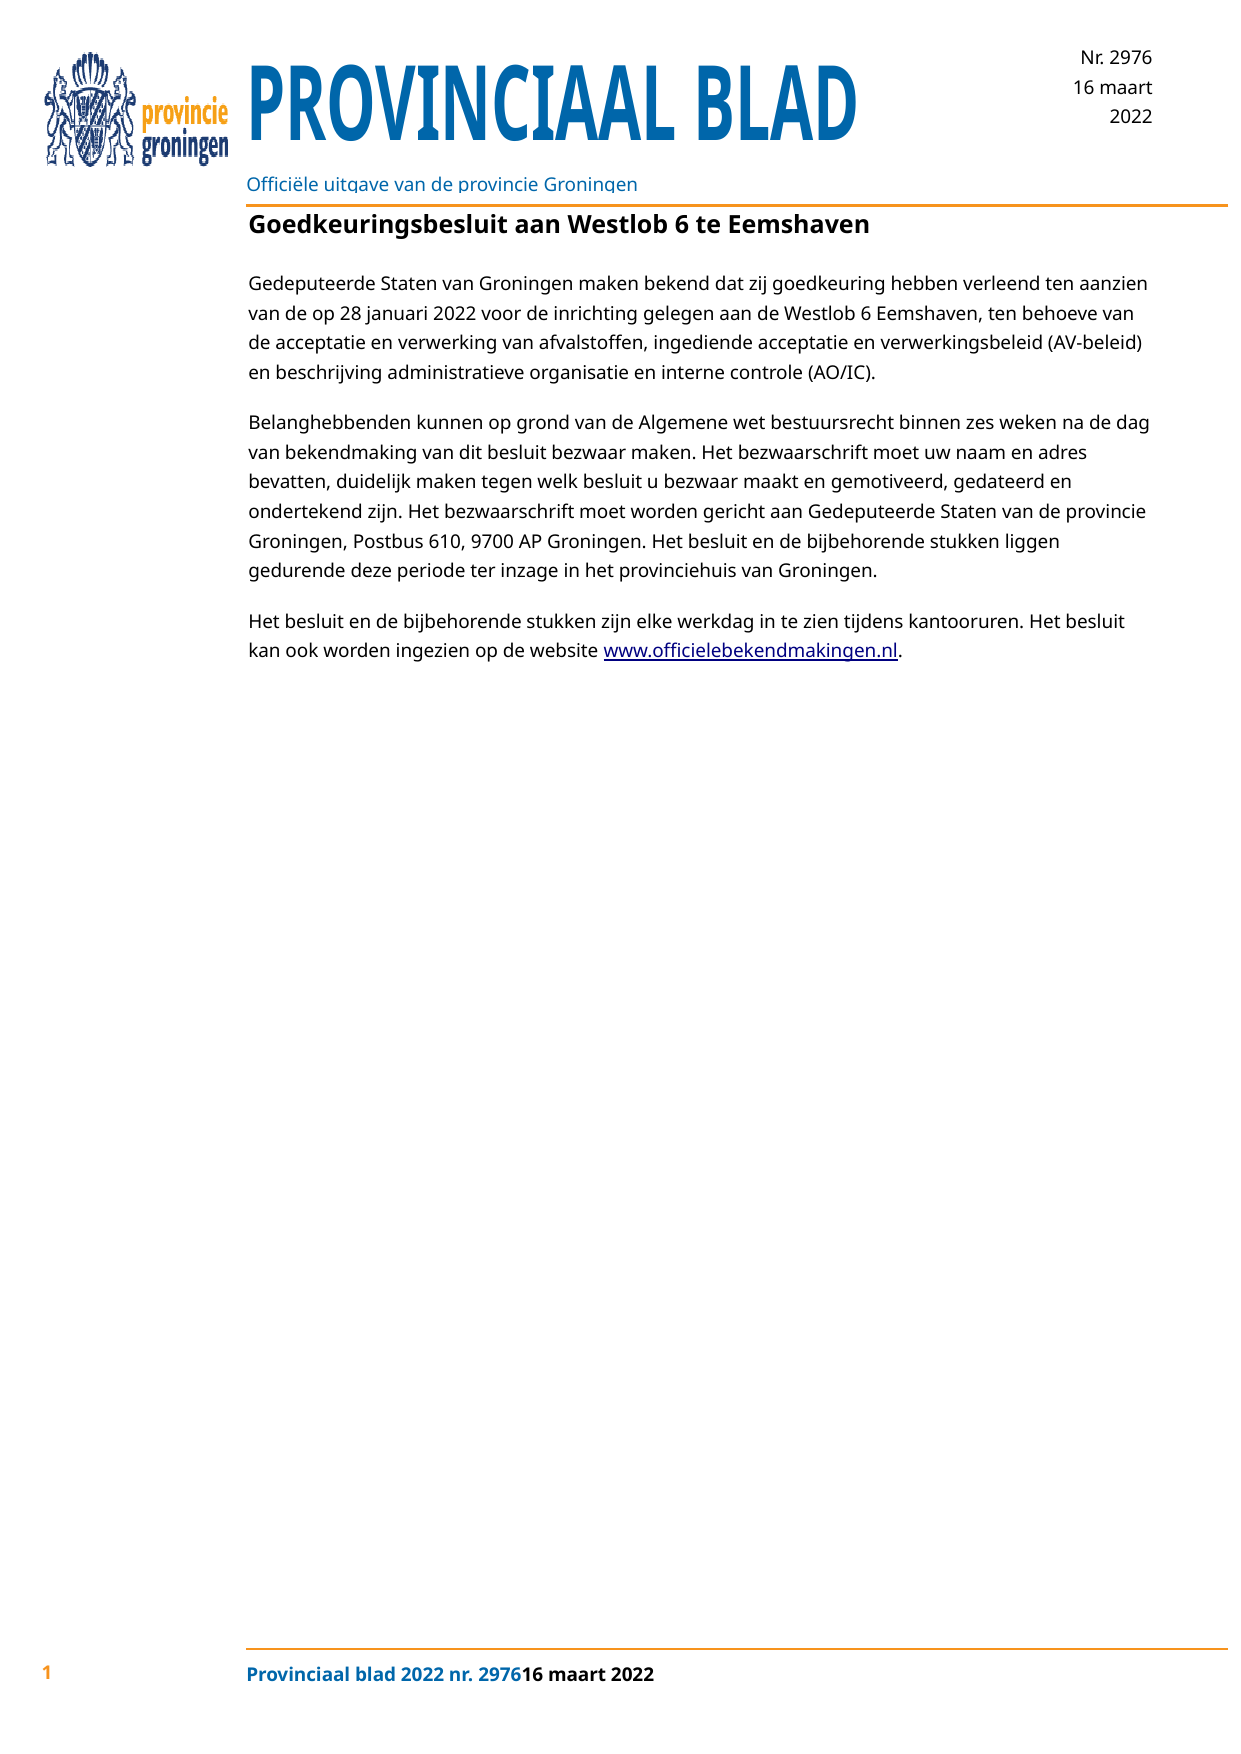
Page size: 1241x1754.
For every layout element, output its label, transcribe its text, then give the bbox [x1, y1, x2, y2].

text Goedkeuringsbesluit aan Westlob 6 te Eemshaven [248, 207, 1152, 241]
text Het besluit en de bijbehorende stukken zijn elke werkdag in te zien tijdens kantooruren. Het besluit kan ook worden ingezien op de website www.officielebekendmakingen.nl. [248, 608, 1152, 663]
text Belanghebbenden kunnen op grond van de Algemene wet bestuursrecht binnen zes weken na de dag van bekendmaking van dit besluit bezwaar maken. Het bezwaarschrift moet uw naam en adres bevatten, duidelijk maken tegen welk besluit u bezwaar maakt en gemotiveerd, gedateerd en ondertekend zijn. Het bezwaarschrift moet worden gericht aan Gedeputeerde Staten van de provincie Groningen, Postbus 610, 9700 AP Groningen. Het besluit en de bijbehorende stukken liggen gedurende deze periode ter inzage in het provinciehuis van Groningen. [248, 409, 1152, 583]
picture [41, 47, 231, 172]
text Gedeputeerde Staten van Groningen maken bekend dat zij goedkeuring hebben verleend ten aanzien van de op 28 januari 2022 voor de inrichting gelegen aan de Westlob 6 Eemshaven, ten behoeve van de acceptatie en verwerking van afvalstoffen, ingediende acceptatie en verwerkingsbeleid (AV-beleid) en beschrijving administratieve organisatie en interne controle (AO/IC). [248, 270, 1152, 385]
